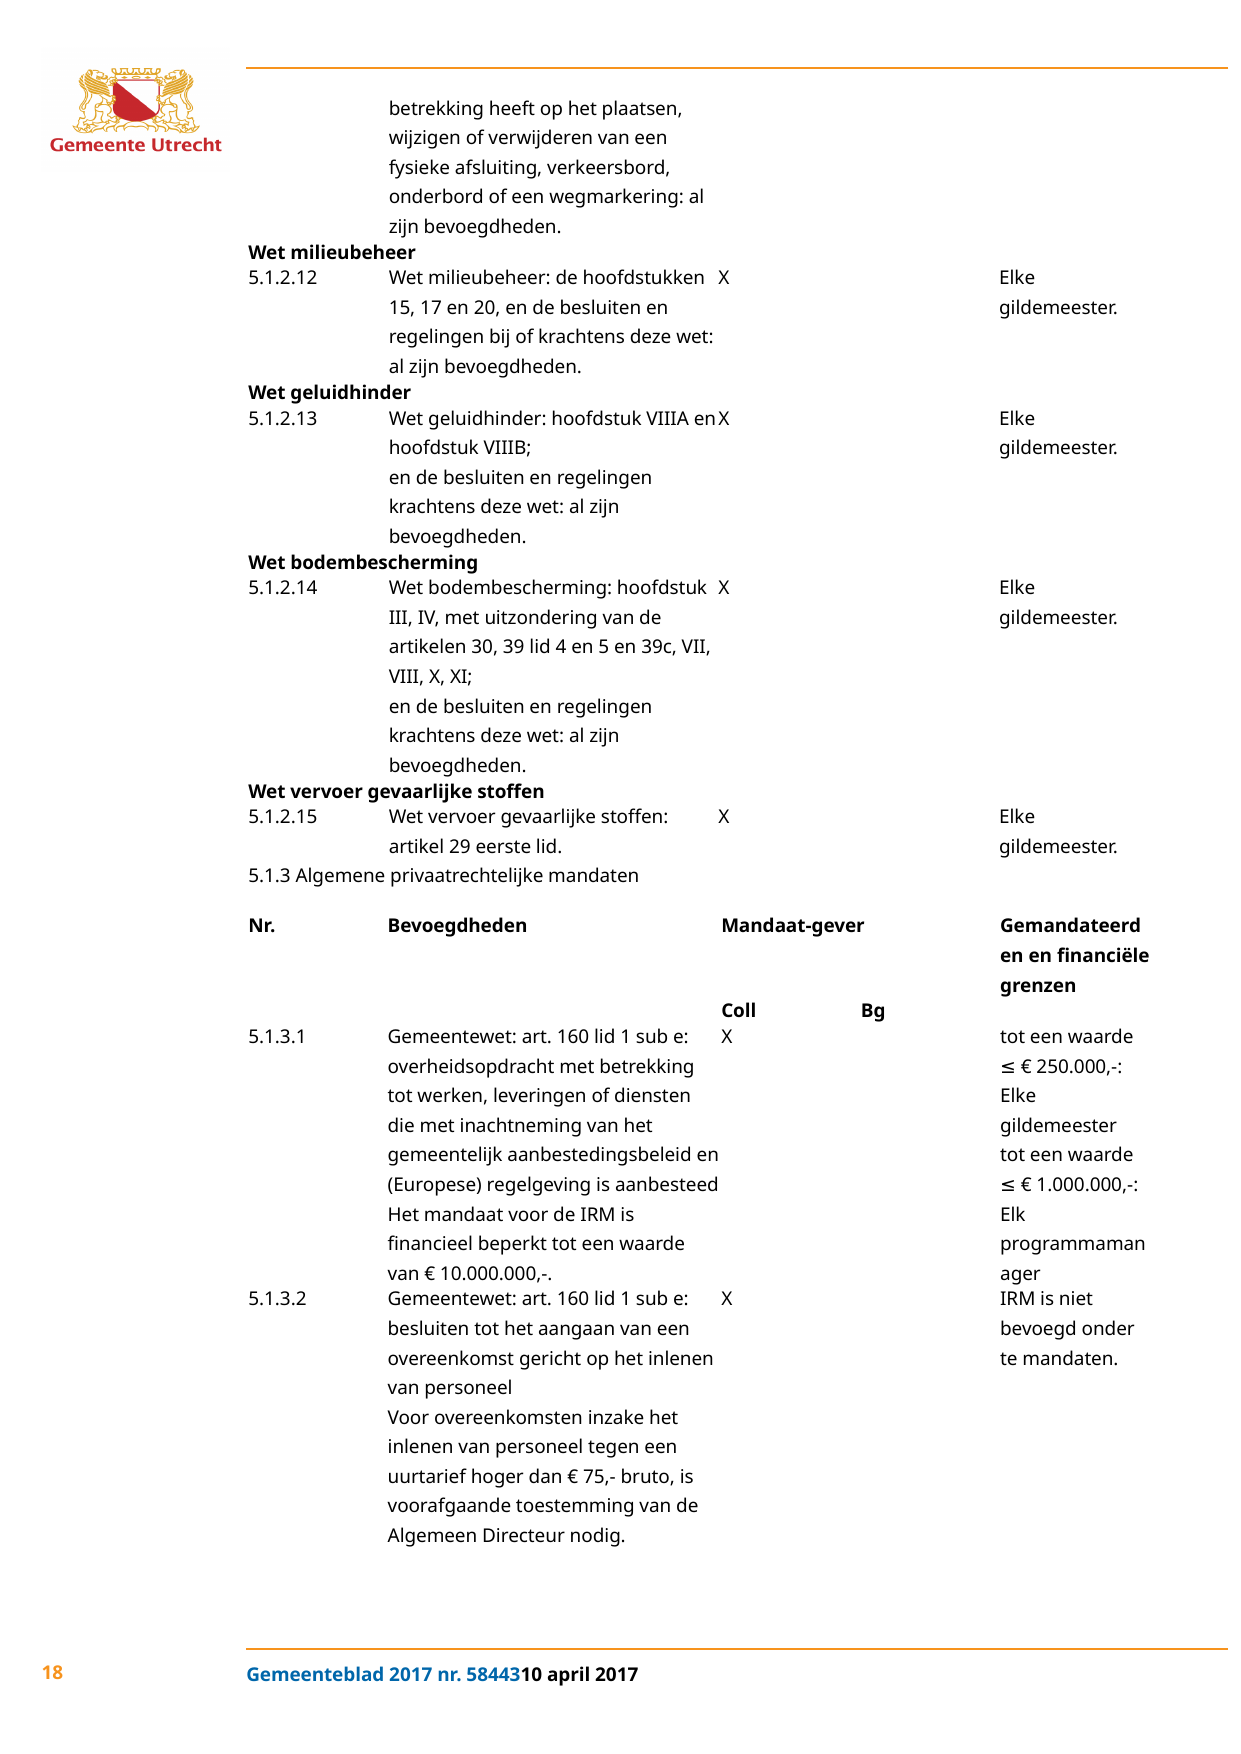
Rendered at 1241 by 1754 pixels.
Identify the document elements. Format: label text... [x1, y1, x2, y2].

table_cell [248, 95, 388, 239]
table_cell X [718, 575, 858, 778]
table_cell Elke gildemeester. [999, 804, 1152, 859]
table_cell [718, 95, 858, 239]
table_cell Wet bodembescherming: hoofdstuk III, IV, met uitzondering van de artikelen 30, 39 lid 4 en 5 en 39c, VII, VIII, X, XI; en de besluiten en regelingen krachtens deze wet: al zijn bevoegdheden. [389, 575, 718, 778]
table_cell X [721, 1023, 861, 1286]
table_cell Wet vervoer gevaarlijke stoffen: artikel 29 eerste lid. [389, 804, 718, 859]
table_header Bevoegdheden [388, 913, 721, 997]
table_cell 5.1.3.2 [248, 1286, 387, 1548]
table_cell X [721, 1286, 861, 1548]
table_cell [999, 95, 1152, 239]
table_cell betrekking heeft op het plaatsen, wijzigen of verwijderen van een fysieke afsluiting, verkeersbord, onderbord of een wegmarkering: al zijn bevoegdheden. [389, 95, 718, 239]
table_header Mandaat-gever [721, 913, 1000, 997]
table_cell [859, 265, 999, 379]
table_cell Gemeentewet: art. 160 lid 1 sub e: besluiten tot het aangaan van een overeenkomst gericht op het inlenen van personeel Voor overeenkomsten inzake het inlenen van personeel tegen een uurtarief hoger dan € 75,- bruto, is voorafgaande toestemming van de Algemeen Directeur nodig. [388, 1286, 721, 1548]
table_cell [859, 575, 999, 778]
table_cell [861, 1286, 1000, 1548]
table_cell Wet vervoer gevaarlijke stoffen [248, 778, 1152, 803]
table_cell Coll [721, 998, 861, 1023]
table_header Nr. [248, 913, 387, 997]
table_cell Elke gildemeester. [999, 265, 1152, 379]
table_cell [859, 804, 999, 859]
table_cell IRM is niet bevoegd onder te mandaten. [1000, 1286, 1152, 1548]
table_cell Gemeentewet: art. 160 lid 1 sub e: overheidsopdracht met betrekking tot werken, leveringen of diensten die met inachtneming van het gemeentelijk aanbestedingsbeleid en (Europese) regelgeving is aanbesteed Het mandaat voor de IRM is financieel beperkt tot een waarde van € 10.000.000,-. [388, 1023, 721, 1286]
table_cell [859, 95, 999, 239]
table_cell 5.1.2.14 [248, 575, 388, 778]
table_cell tot een waarde ≤ € 250.000,-: Elke gildemeester tot een waarde ≤ € 1.000.000,-: Elk programmamanager [1000, 1023, 1152, 1286]
table_cell [1000, 998, 1152, 1023]
table_cell [388, 998, 721, 1023]
table_cell 5.1.2.15 [248, 804, 388, 859]
picture [41, 47, 231, 172]
table_header Gemandateerden en financiële grenzen [1000, 913, 1152, 997]
table_cell X [718, 804, 858, 859]
text 5.1.3 Algemene privaatrechtelijke mandaten [248, 862, 1152, 888]
table_cell Bg [861, 998, 1000, 1023]
table_cell [861, 1023, 1000, 1286]
table_cell 5.1.3.1 [248, 1023, 387, 1286]
table_cell Wet bodembescherming [248, 549, 1152, 574]
table_cell X [718, 405, 858, 549]
table_cell Wet geluidhinder: hoofdstuk VIIIA en hoofdstuk VIIIB; en de besluiten en regelingen krachtens deze wet: al zijn bevoegdheden. [389, 405, 718, 549]
table_cell 5.1.2.13 [248, 405, 388, 549]
table_cell [248, 998, 387, 1023]
table_cell 5.1.2.12 [248, 265, 388, 379]
table_cell Wet milieubeheer: de hoofdstukken 15, 17 en 20, en de besluiten en regelingen bij of krachtens deze wet: al zijn bevoegdheden. [389, 265, 718, 379]
table_cell X [718, 265, 858, 379]
table_cell Elke gildemeester. [999, 405, 1152, 549]
table_cell Wet geluidhinder [248, 379, 1152, 405]
table_cell Elke gildemeester. [999, 575, 1152, 778]
table_cell Wet milieubeheer [248, 239, 1152, 264]
table_cell [859, 405, 999, 549]
